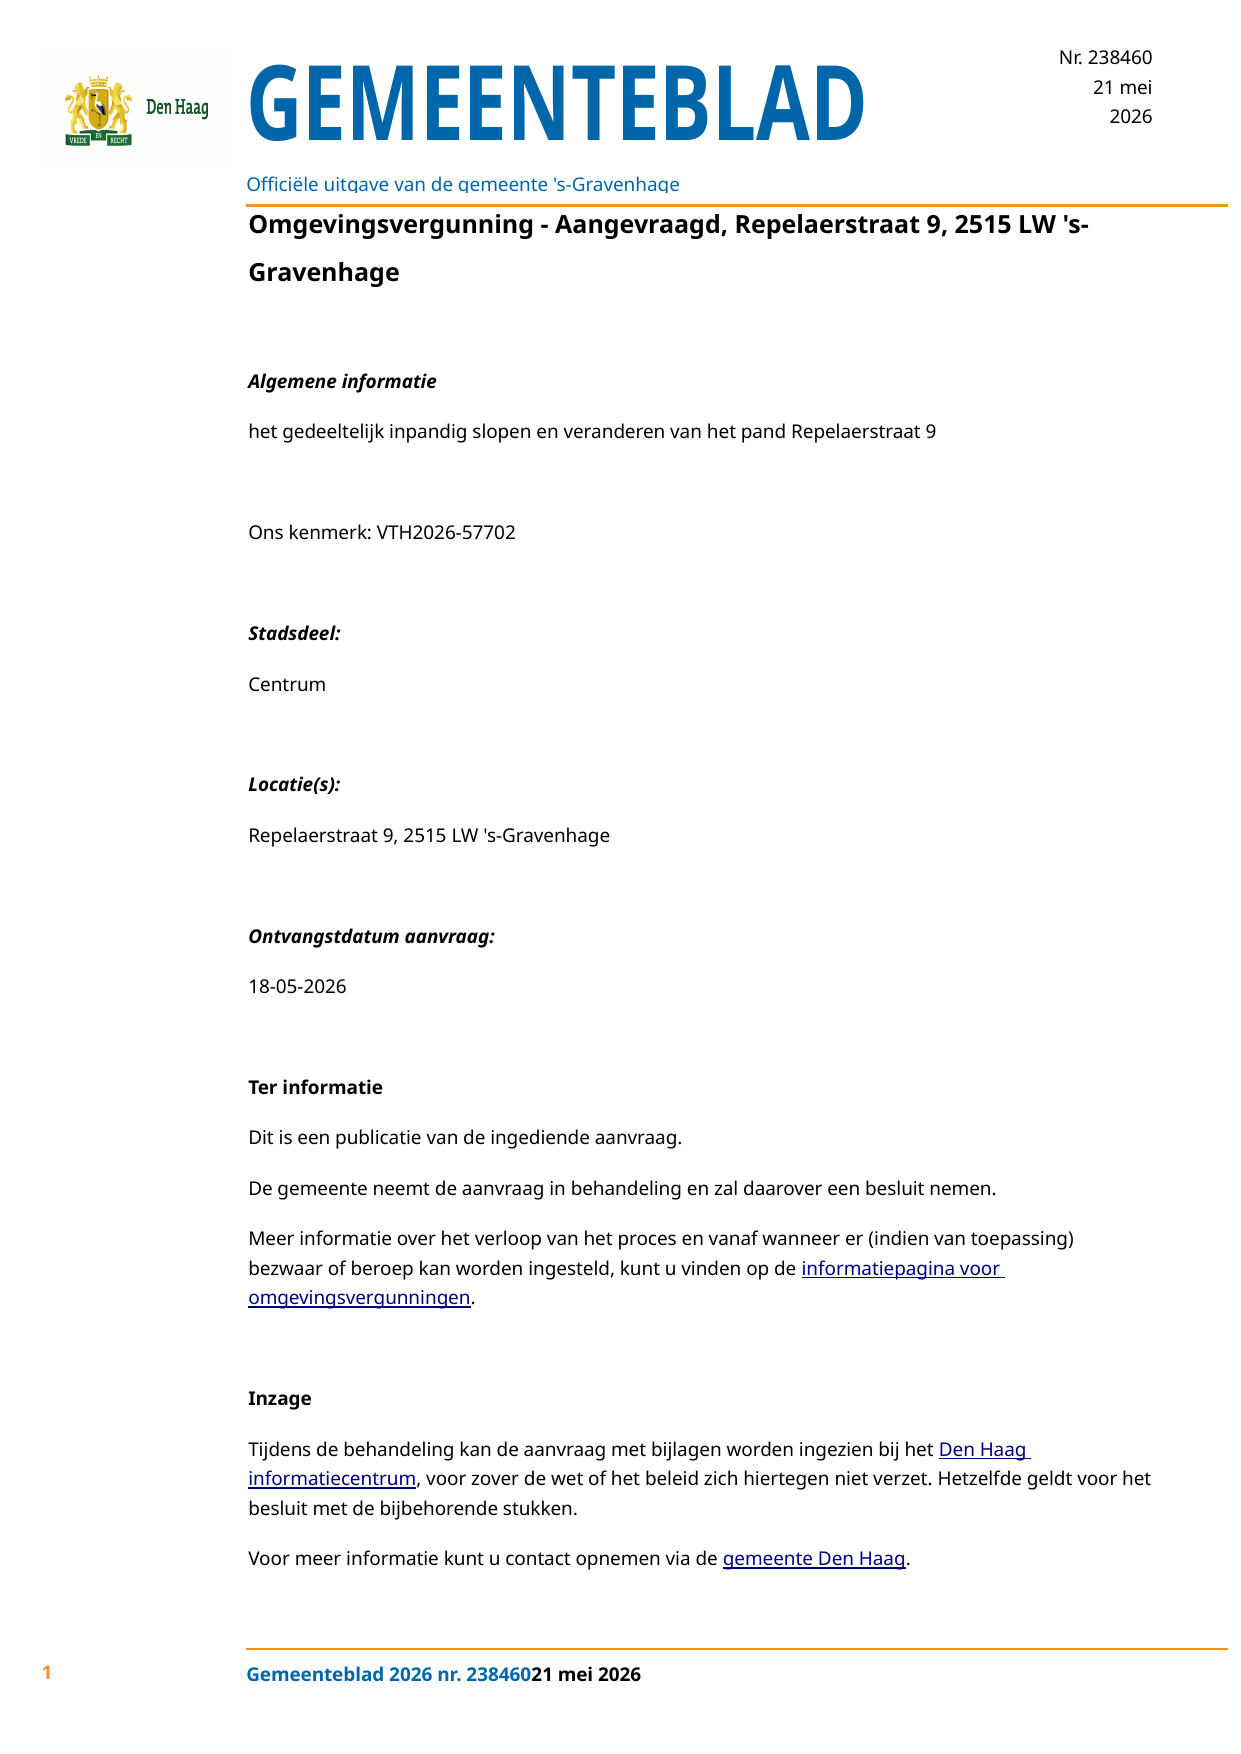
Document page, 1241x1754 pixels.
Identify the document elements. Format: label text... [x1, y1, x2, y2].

text Centrum [248, 671, 1152, 697]
text Tijdens de behandeling kan de aanvraag met bijlagen worden ingezien bij het Den Haag informatiecentrum, voor zover de wet of het beleid zich hiertegen niet verzet. Hetzelfde geldt voor het besluit met de bijbehorende stukken. [248, 1436, 1152, 1521]
text Ter informatie [248, 1074, 1152, 1100]
text Omgevingsvergunning - Aangevraagd, Repelaerstraat 9, 2515 LW 's-Gravenhage [248, 207, 1152, 288]
text Repelaerstraat 9, 2515 LW 's-Gravenhage [248, 822, 1152, 848]
text het gedeeltelijk inpandig slopen en veranderen van het pand Repelaerstraat 9 [248, 419, 1152, 444]
text Ontvangstdatum aanvraag: [248, 923, 1152, 949]
text Voor meer informatie kunt u contact opnemen via de gemeente Den Haag. [248, 1545, 1152, 1571]
text Locatie(s): [248, 772, 1152, 797]
text Stadsdeel: [248, 620, 1152, 646]
text Meer informatie over het verloop van het proces en vanaf wanneer er (indien van toepassing) bezwaar of beroep kan worden ingesteld, kunt u vinden op de informatiepagina voor omgevingsvergunningen. [248, 1225, 1152, 1310]
text Dit is een publicatie van de ingediende aanvraag. [248, 1124, 1152, 1150]
text Inzage [248, 1385, 1152, 1411]
text Ons kenmerk: VTH2026-57702 [248, 519, 1152, 545]
text De gemeente neemt de aanvraag in behandeling en zal daarover een besluit nemen. [248, 1175, 1152, 1201]
picture [41, 47, 231, 172]
text Algemene informatie [248, 368, 1152, 394]
text 18-05-2026 [248, 973, 1152, 999]
